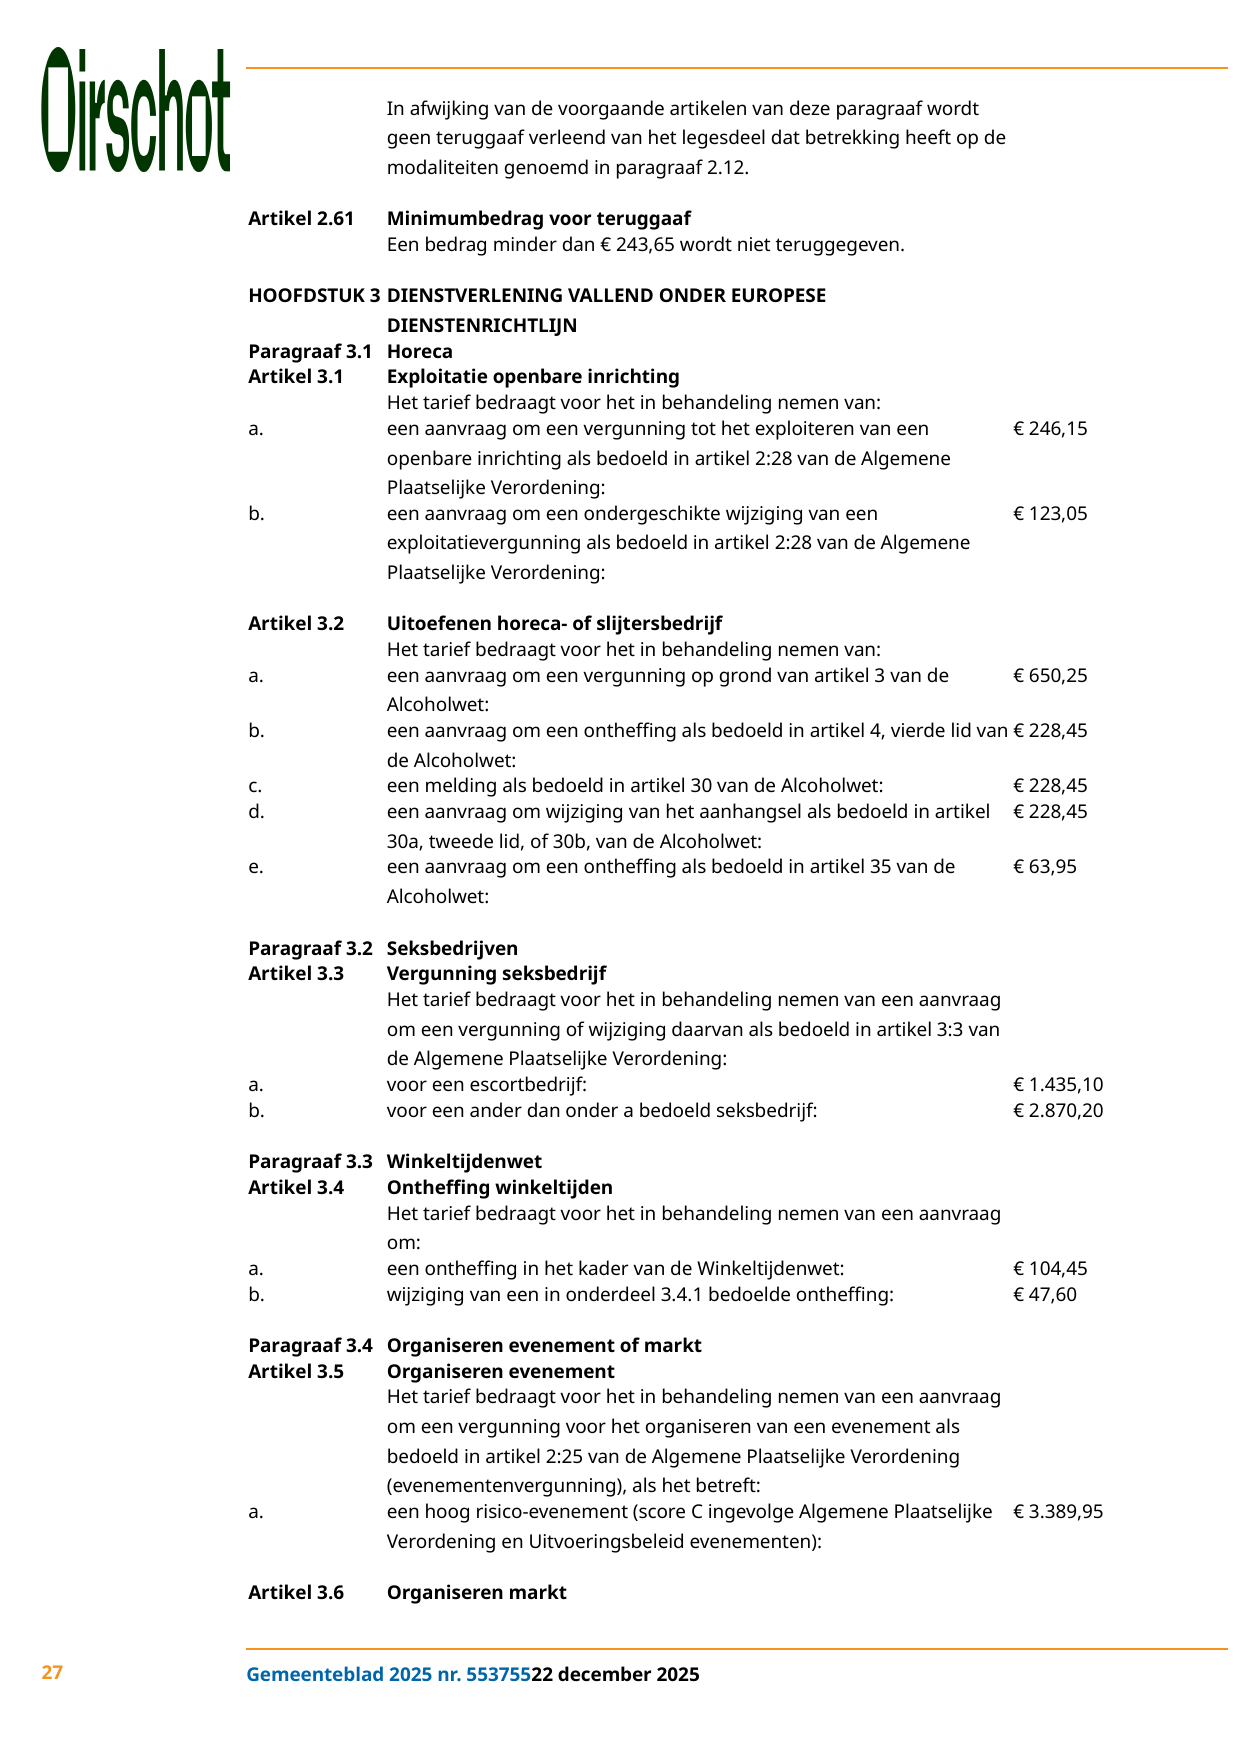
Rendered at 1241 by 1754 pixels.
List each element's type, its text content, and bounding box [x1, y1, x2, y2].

table_cell [1013, 636, 1152, 662]
table_cell € 3.389,95 [1013, 1498, 1152, 1553]
table_cell een aanvraag om wijziging van het aanhangsel als bedoeld in artikel 30a, tweede lid, of 30b, van de Alcoholwet: [387, 799, 1013, 854]
table_cell [1013, 961, 1152, 986]
table_cell Ontheffing winkeltijden [387, 1174, 1013, 1200]
table_cell [1013, 1174, 1152, 1200]
table_cell [387, 909, 1013, 935]
table_cell e. [248, 854, 387, 909]
table_cell [387, 1123, 1013, 1148]
table_cell a. [248, 662, 387, 717]
table_cell € 228,45 [1013, 773, 1152, 798]
table_cell [1013, 1554, 1152, 1579]
table_cell [248, 986, 387, 1071]
table_cell Artikel 3.2 [248, 611, 387, 636]
table_cell Artikel 3.3 [248, 961, 387, 986]
table_cell [387, 257, 1013, 283]
table_cell Artikel 3.4 [248, 1174, 387, 1200]
table_cell Paragraaf 3.3 [248, 1148, 387, 1174]
table_cell [1013, 1200, 1152, 1255]
table_cell [248, 636, 387, 662]
table_cell Artikel 3.6 [248, 1579, 387, 1605]
table_cell [248, 257, 387, 283]
table_cell Horeca [387, 338, 1013, 364]
table_cell Artikel 3.5 [248, 1358, 387, 1384]
table_cell voor een escortbedrijf: [387, 1071, 1013, 1097]
table_cell voor een ander dan onder a bedoeld seksbedrijf: [387, 1097, 1013, 1123]
table_cell Het tarief bedraagt voor het in behandeling nemen van: [387, 636, 1013, 662]
table_cell b. [248, 500, 387, 585]
table_cell a. [248, 1255, 387, 1281]
table_cell [248, 389, 387, 415]
table_cell € 123,05 [1013, 500, 1152, 585]
table_cell een aanvraag om een ontheffing als bedoeld in artikel 4, vierde lid van de Alcoholwet: [387, 718, 1013, 773]
table_cell € 63,95 [1013, 854, 1152, 909]
table_cell a. [248, 1498, 387, 1553]
table_cell Een bedrag minder dan € 243,65 wordt niet teruggegeven. [387, 231, 1013, 257]
table_cell [1013, 1332, 1152, 1358]
table_cell [1013, 611, 1152, 636]
table_cell c. [248, 773, 387, 798]
table_cell een hoog risico-evenement (score C ingevolge Algemene Plaatselijke Verordening en Uitvoeringsbeleid evenementen): [387, 1498, 1013, 1553]
table_cell Exploitatie openbare inrichting [387, 364, 1013, 389]
table_cell Paragraaf 3.4 [248, 1332, 387, 1358]
table_cell [387, 180, 1013, 205]
table_cell [1013, 1358, 1152, 1384]
table_cell [1013, 1123, 1152, 1148]
table_cell DIENSTVERLENING VALLEND ONDER EUROPESE DIENSTENRICHTLIJN [387, 283, 1013, 338]
table_cell HOOFDSTUK 3 [248, 283, 387, 338]
table_cell a. [248, 1071, 387, 1097]
table_cell [387, 1307, 1013, 1332]
table_cell b. [248, 718, 387, 773]
table_cell € 228,45 [1013, 718, 1152, 773]
table_cell [1013, 585, 1152, 611]
table_cell Winkeltijdenwet [387, 1148, 1013, 1174]
table_cell een aanvraag om een vergunning op grond van artikel 3 van de Alcoholwet: [387, 662, 1013, 717]
table_cell € 1.435,10 [1013, 1071, 1152, 1097]
table_cell [248, 1200, 387, 1255]
table_cell [1013, 364, 1152, 389]
table_cell [248, 1307, 387, 1332]
table_cell Organiseren markt [387, 1579, 1013, 1605]
table_cell Paragraaf 3.2 [248, 935, 387, 961]
table_cell [1013, 231, 1152, 257]
table_cell Organiseren evenement [387, 1358, 1013, 1384]
table_cell [1013, 283, 1152, 338]
table_cell [1013, 935, 1152, 961]
table_cell [1013, 95, 1152, 180]
table_cell b. [248, 1097, 387, 1123]
picture [41, 47, 231, 172]
table_cell een ontheffing in het kader van de Winkeltijdenwet: [387, 1255, 1013, 1281]
table_cell € 228,45 [1013, 799, 1152, 854]
table_cell [1013, 338, 1152, 364]
table_cell a. [248, 415, 387, 500]
table_cell Organiseren evenement of markt [387, 1332, 1013, 1358]
table_cell Artikel 2.61 [248, 205, 387, 231]
table_cell [248, 231, 387, 257]
table_cell [1013, 389, 1152, 415]
table_cell een aanvraag om een vergunning tot het exploiteren van een openbare inrichting als bedoeld in artikel 2:28 van de Algemene Plaatselijke Verordening: [387, 415, 1013, 500]
table_cell d. [248, 799, 387, 854]
table_cell wijziging van een in onderdeel 3.4.1 bedoelde ontheffing: [387, 1281, 1013, 1307]
table_cell [248, 585, 387, 611]
table_cell Het tarief bedraagt voor het in behandeling nemen van een aanvraag om: [387, 1200, 1013, 1255]
table_cell [387, 1554, 1013, 1579]
table_cell [248, 1384, 387, 1498]
table_cell Artikel 3.1 [248, 364, 387, 389]
table_cell [248, 1554, 387, 1579]
table_cell een melding als bedoeld in artikel 30 van de Alcoholwet: [387, 773, 1013, 798]
table_cell [1013, 257, 1152, 283]
table_cell Seksbedrijven [387, 935, 1013, 961]
table_cell Het tarief bedraagt voor het in behandeling nemen van een aanvraag om een vergunning of wijziging daarvan als bedoeld in artikel 3:3 van de Algemene Plaatselijke Verordening: [387, 986, 1013, 1071]
table_cell een aanvraag om een ondergeschikte wijziging van een exploitatievergunning als bedoeld in artikel 2:28 van de Algemene Plaatselijke Verordening: [387, 500, 1013, 585]
table_cell [1013, 986, 1152, 1071]
table_cell € 104,45 [1013, 1255, 1152, 1281]
table_cell [1013, 1384, 1152, 1498]
table_cell € 47,60 [1013, 1281, 1152, 1307]
table_cell [1013, 1148, 1152, 1174]
table_cell [248, 95, 387, 180]
table_cell € 650,25 [1013, 662, 1152, 717]
table_cell [248, 180, 387, 205]
table_cell b. [248, 1281, 387, 1307]
table_cell Vergunning seksbedrijf [387, 961, 1013, 986]
table_cell Minimumbedrag voor teruggaaf [387, 205, 1013, 231]
table_cell een aanvraag om een ontheffing als bedoeld in artikel 35 van de Alcoholwet: [387, 854, 1013, 909]
table_cell [1013, 909, 1152, 935]
table_cell € 2.870,20 [1013, 1097, 1152, 1123]
table_cell Paragraaf 3.1 [248, 338, 387, 364]
table_cell [248, 1123, 387, 1148]
table_cell [1013, 180, 1152, 205]
table_cell [1013, 205, 1152, 231]
table_cell Het tarief bedraagt voor het in behandeling nemen van een aanvraag om een vergunning voor het organiseren van een evenement als bedoeld in artikel 2:25 van de Algemene Plaatselijke Verordening (evenementenvergunning), als het betreft: [387, 1384, 1013, 1498]
table_cell [1013, 1307, 1152, 1332]
table_cell € 246,15 [1013, 415, 1152, 500]
table_cell Uitoefenen horeca- of slijtersbedrijf [387, 611, 1013, 636]
table_cell [387, 585, 1013, 611]
table_cell [248, 909, 387, 935]
table_cell Het tarief bedraagt voor het in behandeling nemen van: [387, 389, 1013, 415]
table_cell [1013, 1579, 1152, 1605]
table_cell In afwijking van de voorgaande artikelen van deze paragraaf wordt geen teruggaaf verleend van het legesdeel dat betrekking heeft op de modaliteiten genoemd in paragraaf 2.12. [387, 95, 1013, 180]
